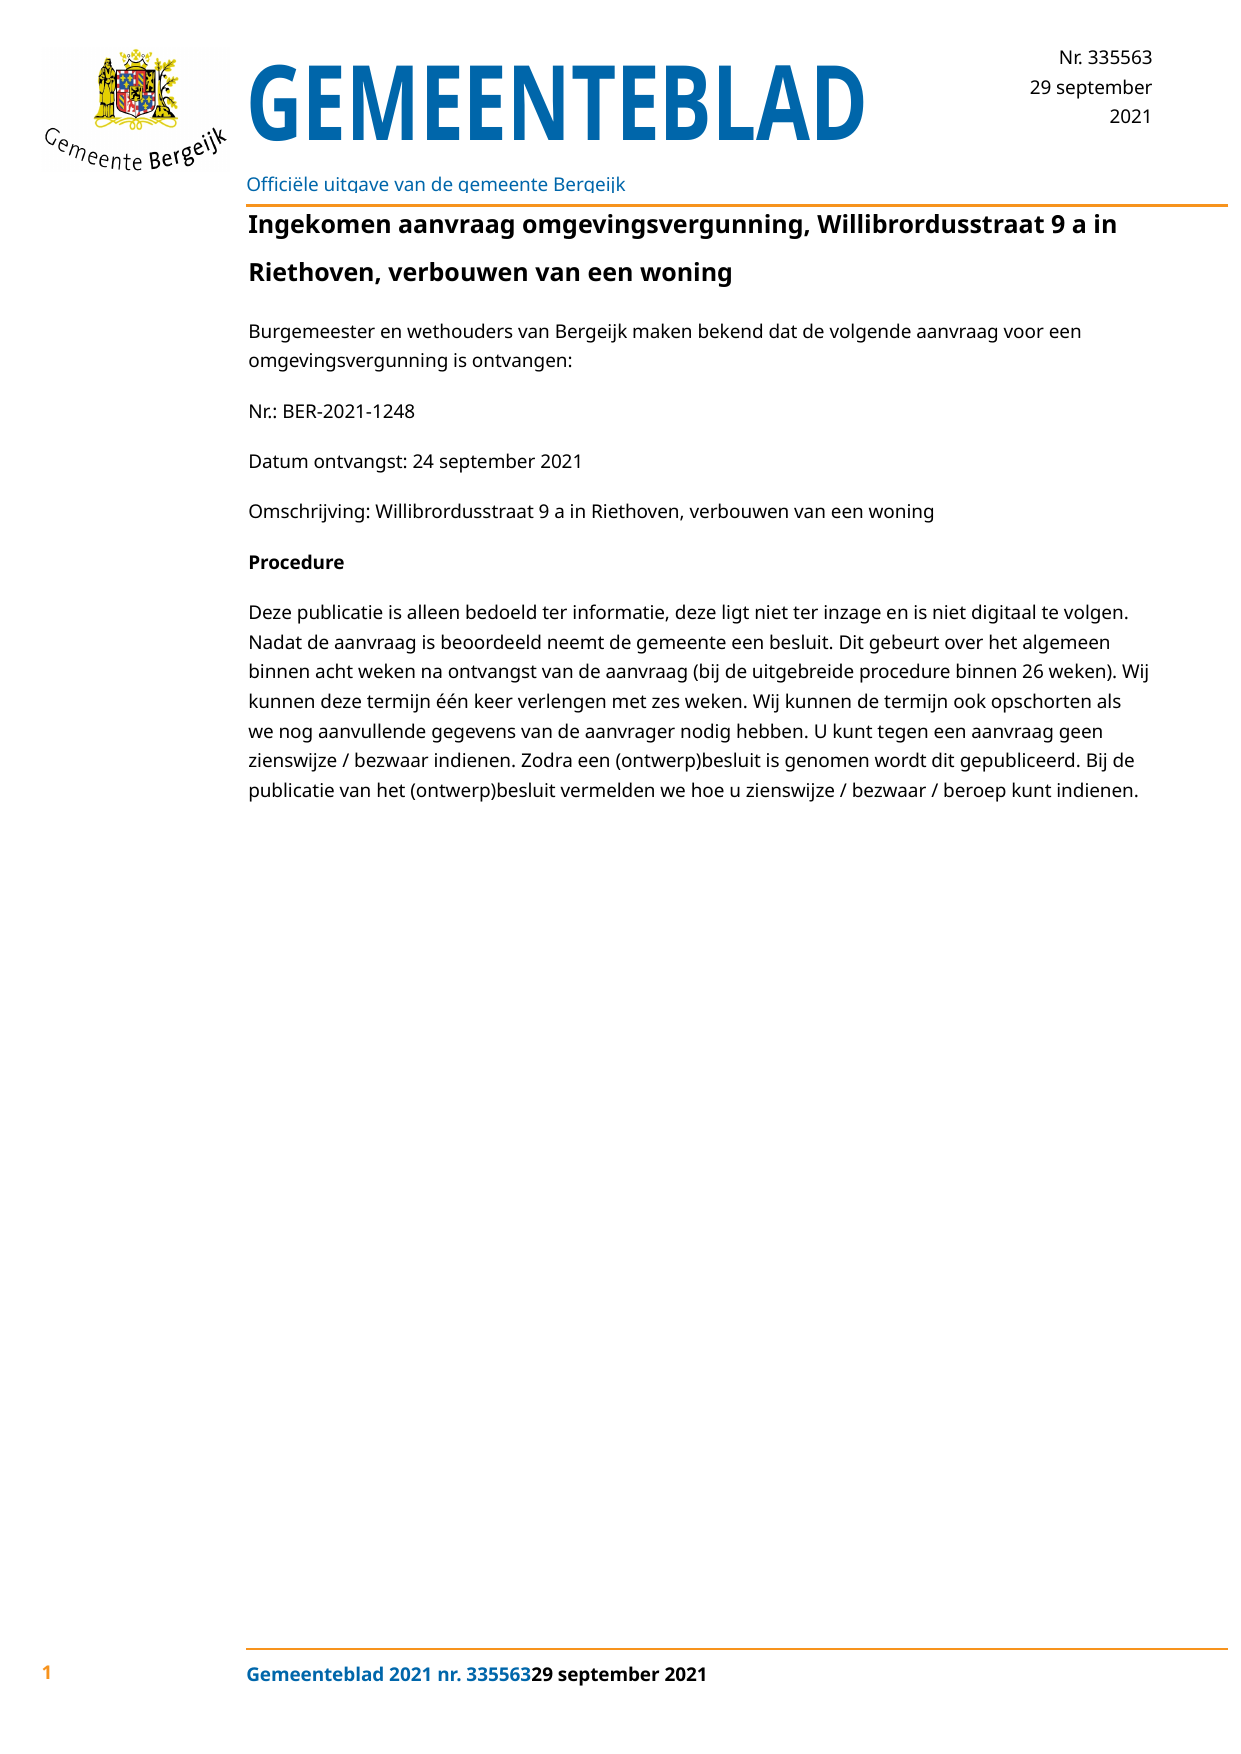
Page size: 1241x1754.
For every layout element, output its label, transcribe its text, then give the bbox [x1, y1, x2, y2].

text Nr.: BER-2021-1248 [248, 398, 1152, 424]
picture [41, 47, 231, 172]
text Procedure [248, 549, 1152, 575]
text Datum ontvangst: 24 september 2021 [248, 448, 1152, 474]
text Deze publicatie is alleen bedoeld ter informatie, deze ligt niet ter inzage en is niet digitaal te volgen. Nadat de aanvraag is beoordeeld neemt de gemeente een besluit. Dit gebeurt over het algemeen binnen acht weken na ontvangst van de aanvraag (bij de uitgebreide procedure binnen 26 weken). Wij kunnen deze termijn één keer verlengen met zes weken. Wij kunnen de termijn ook opschorten als we nog aanvullende gegevens van de aanvrager nodig hebben. U kunt tegen een aanvraag geen zienswijze / bezwaar indienen. Zodra een (ontwerp)besluit is genomen wordt dit gepubliceerd. Bij de publicatie van het (ontwerp)besluit vermelden we hoe u zienswijze / bezwaar / beroep kunt indienen. [248, 599, 1152, 803]
text Burgemeester en wethouders van Bergeijk maken bekend dat de volgende aanvraag voor een omgevingsvergunning is ontvangen: [248, 318, 1152, 373]
text Ingekomen aanvraag omgevingsvergunning, Willibrordusstraat 9 a in Riethoven, verbouwen van een woning [248, 207, 1152, 288]
text Omschrijving: Willibrordusstraat 9 a in Riethoven, verbouwen van een woning [248, 499, 1152, 524]
